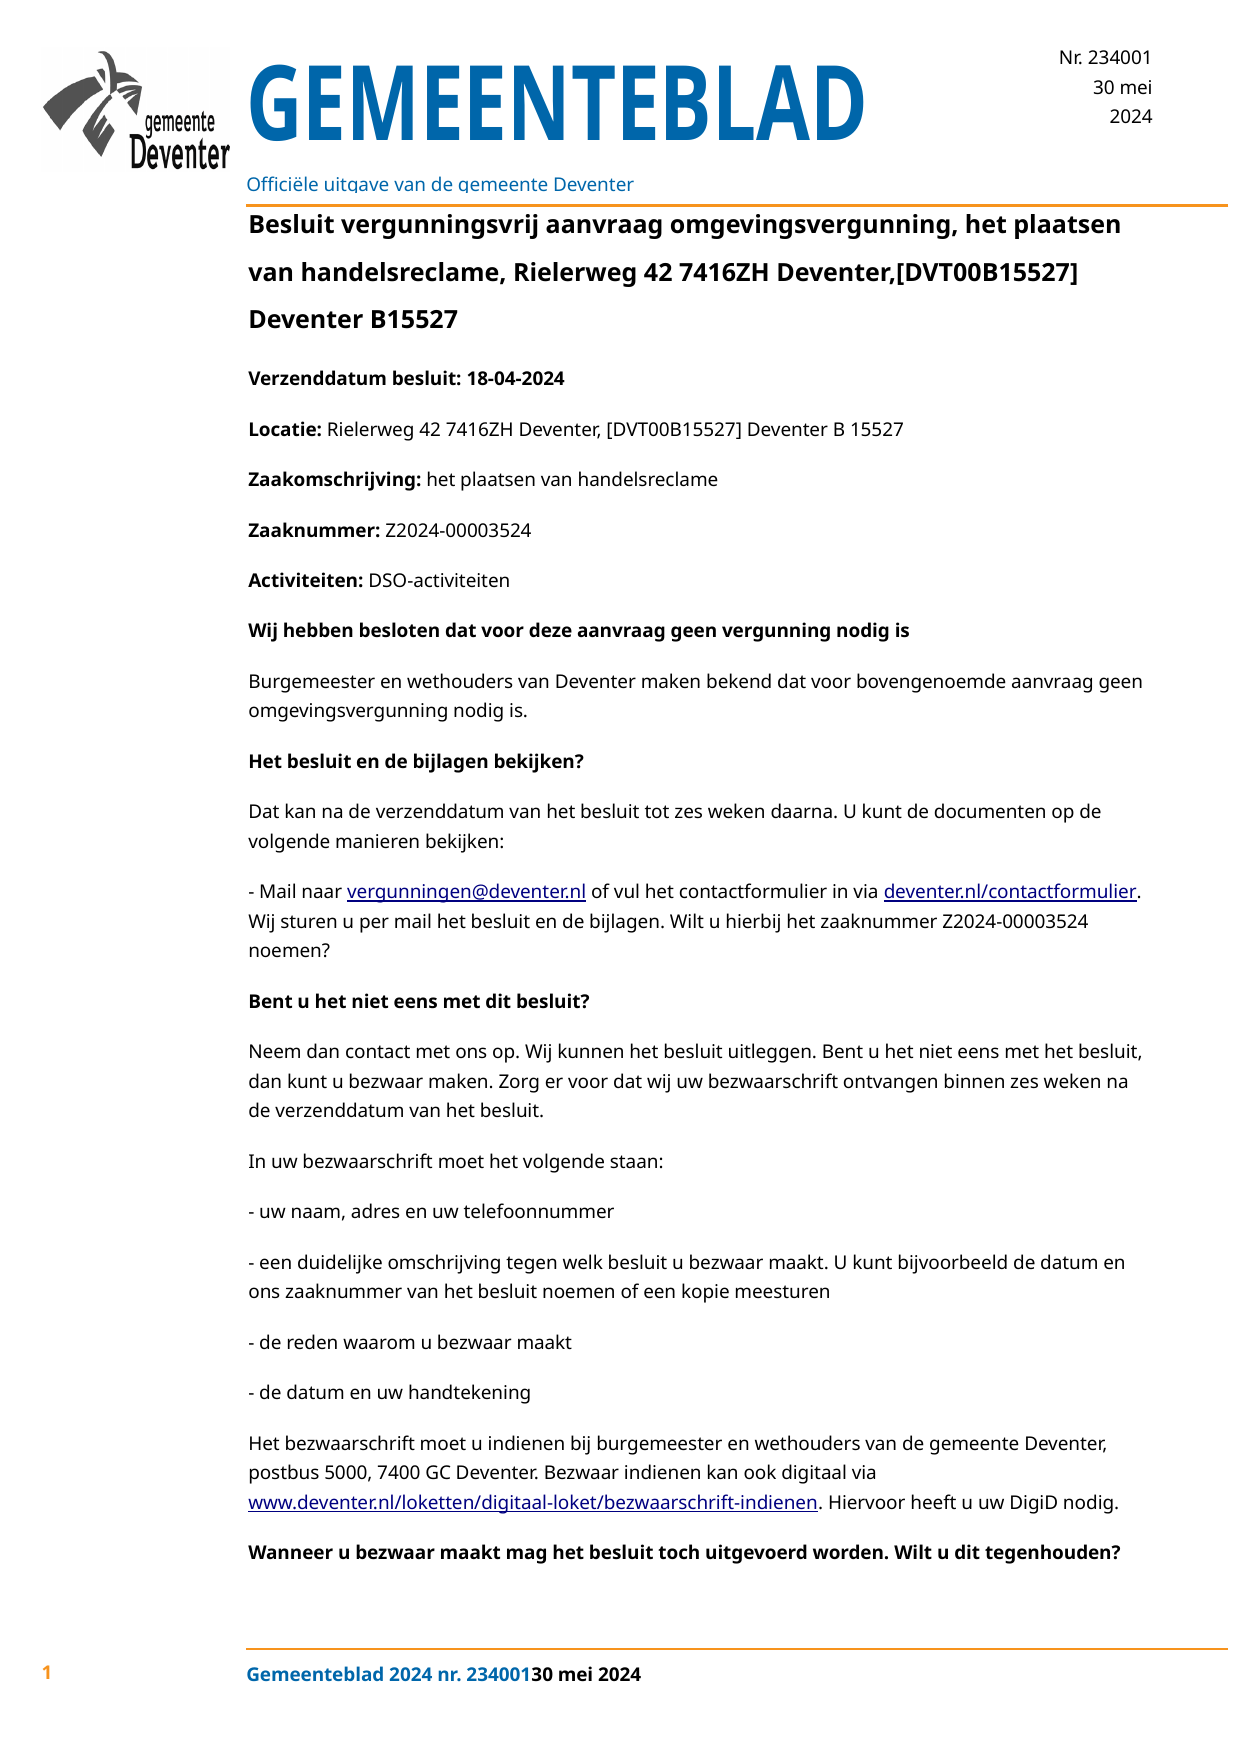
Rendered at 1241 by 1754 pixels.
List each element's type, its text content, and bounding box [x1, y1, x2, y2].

text Het bezwaarschrift moet u indienen bij burgemeester en wethouders van de gemeente Deventer, postbus 5000, 7400 GC Deventer. Bezwaar indienen kan ook digitaal via www.deventer.nl/loketten/digitaal-loket/bezwaarschrift-indienen. Hiervoor heeft u uw DigiD nodig. [248, 1430, 1152, 1514]
text Bent u het niet eens met dit besluit? [248, 988, 1152, 1014]
text Zaaknummer: Z2024-00003524 [248, 517, 1152, 542]
text - uw naam, adres en uw telefoonnummer [248, 1198, 1152, 1224]
text - Mail naar vergunningen@deventer.nl of vul het contactformulier in via deventer.nl/contactformulier. Wij sturen u per mail het besluit en de bijlagen. Wilt u hierbij het zaaknummer Z2024-00003524 noemen? [248, 878, 1152, 963]
picture [41, 47, 231, 172]
text Verzenddatum besluit: 18-04-2024 [248, 366, 1152, 391]
text Dat kan na de verzenddatum van het besluit tot zes weken daarna. U kunt de documenten op de volgende manieren bekijken: [248, 798, 1152, 854]
text Locatie: Rielerweg 42 7416ZH Deventer, [DVT00B15527] Deventer B 15527 [248, 416, 1152, 442]
text Wanneer u bezwaar maakt mag het besluit toch uitgevoerd worden. Wilt u dit tegenhouden? [248, 1539, 1152, 1565]
text Neem dan contact met ons op. Wij kunnen het besluit uitleggen. Bent u het niet eens met het besluit, dan kunt u bezwaar maken. Zorg er voor dat wij uw bezwaarschrift ontvangen binnen zes weken na de verzenddatum van het besluit. [248, 1038, 1152, 1123]
text Wij hebben besloten dat voor deze aanvraag geen vergunning nodig is [248, 618, 1152, 643]
text Burgemeester en wethouders van Deventer maken bekend dat voor bovengenoemde aanvraag geen omgevingsvergunning nodig is. [248, 668, 1152, 723]
text Activiteiten: DSO-activiteiten [248, 567, 1152, 593]
text - de datum en uw handtekening [248, 1379, 1152, 1405]
text - de reden waarom u bezwaar maakt [248, 1329, 1152, 1354]
text - een duidelijke omschrijving tegen welk besluit u bezwaar maakt. U kunt bijvoorbeeld de datum en ons zaaknummer van het besluit noemen of een kopie meesturen [248, 1249, 1152, 1304]
text Zaakomschrijving: het plaatsen van handelsreclame [248, 466, 1152, 492]
text Besluit vergunningsvrij aanvraag omgevingsvergunning, het plaatsen van handelsreclame, Rielerweg 42 7416ZH Deventer,[DVT00B15527] Deventer B15527 [248, 207, 1152, 336]
text In uw bezwaarschrift moet het volgende staan: [248, 1148, 1152, 1174]
text Het besluit en de bijlagen bekijken? [248, 748, 1152, 774]
